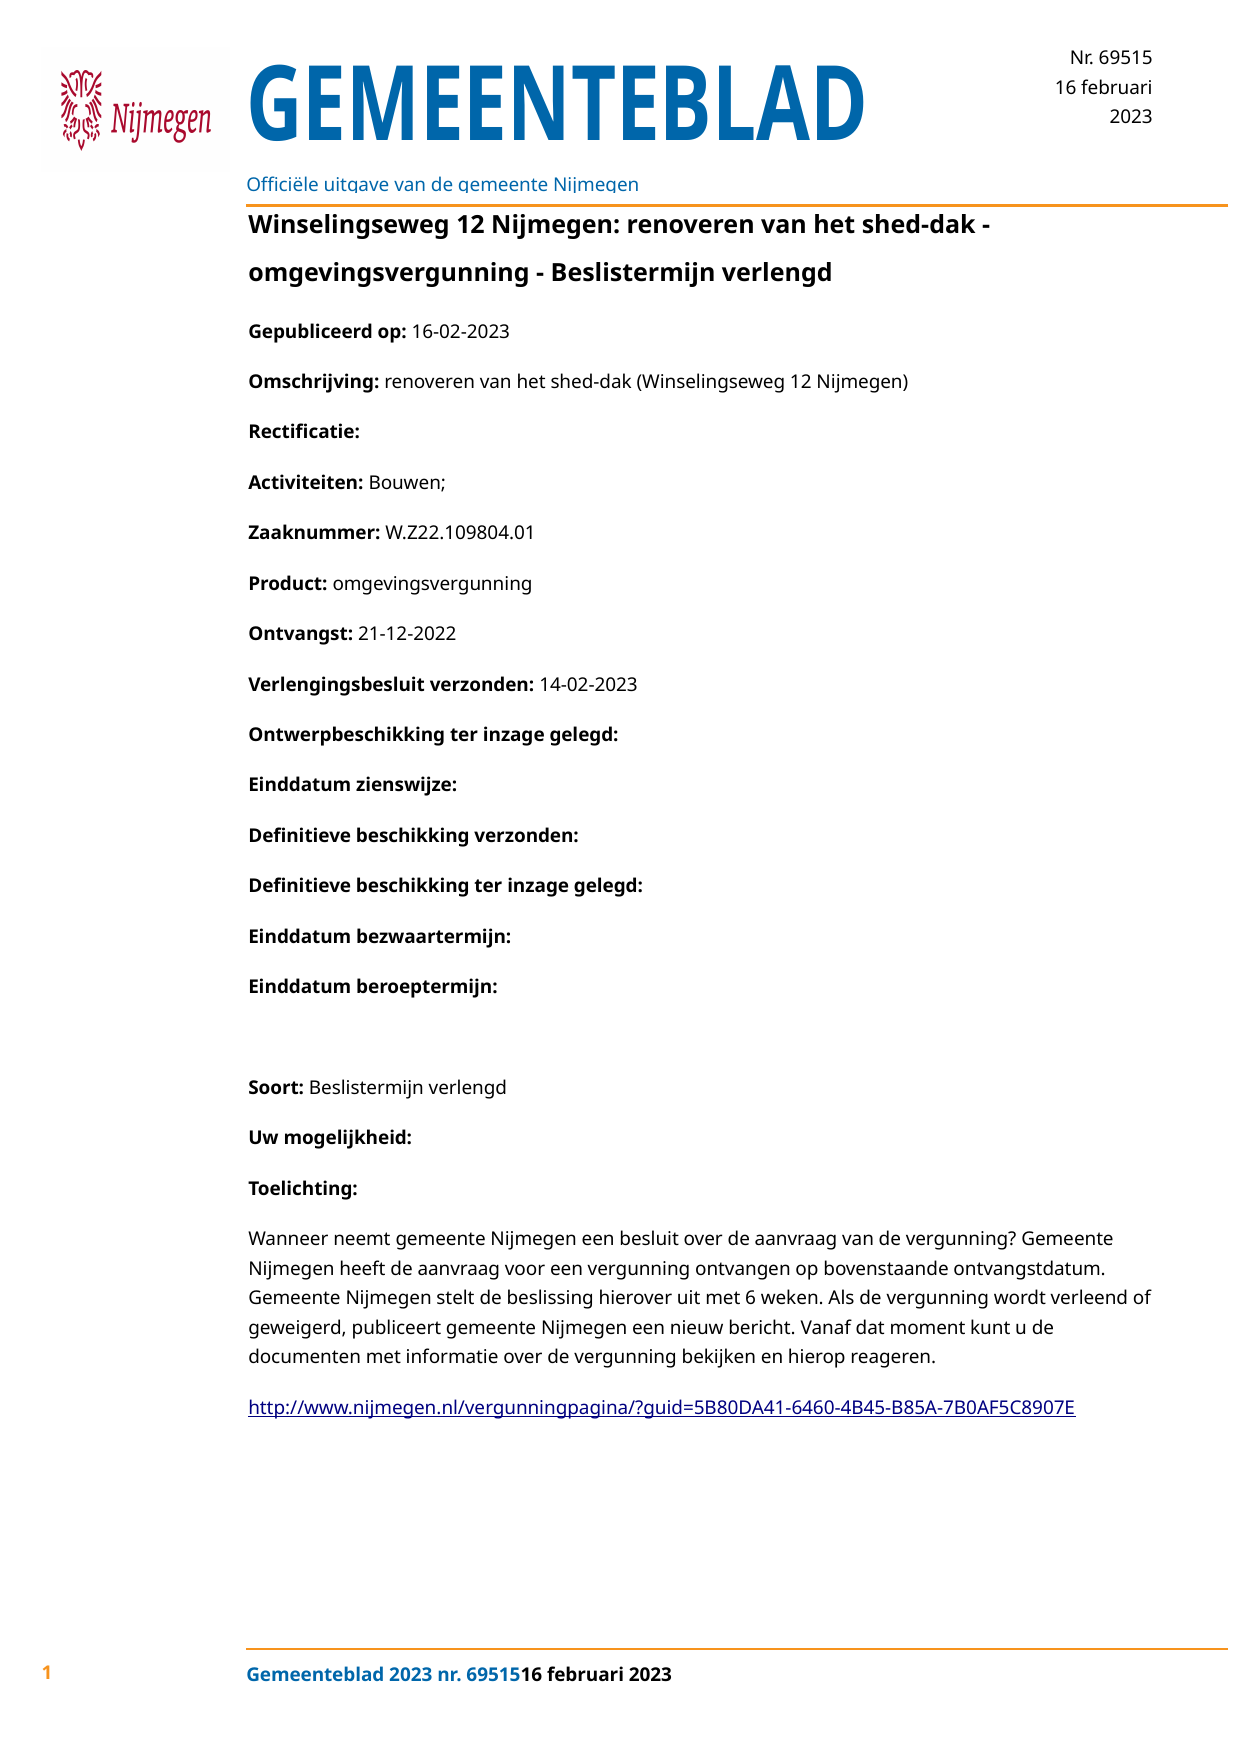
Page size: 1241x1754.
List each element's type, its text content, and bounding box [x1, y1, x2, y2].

text Ontwerpbeschikking ter inzage gelegd: [248, 721, 1152, 747]
text Einddatum beroeptermijn: [248, 973, 1152, 999]
text Definitieve beschikking ter inzage gelegd: [248, 872, 1152, 898]
text Omschrijving: renoveren van het shed-dak (Winselingseweg 12 Nijmegen) [248, 368, 1152, 394]
text Soort: Beslistermijn verlengd [248, 1074, 1152, 1100]
text Definitieve beschikking verzonden: [248, 822, 1152, 848]
text Wanneer neemt gemeente Nijmegen een besluit over de aanvraag van de vergunning? Gemeente Nijmegen heeft de aanvraag voor een vergunning ontvangen op bovenstaande ontvangstdatum. Gemeente Nijmegen stelt de beslissing hierover uit met 6 weken. Als de vergunning wordt verleend of geweigerd, publiceert gemeente Nijmegen een nieuw bericht. Vanaf dat moment kunt u de documenten met informatie over de vergunning bekijken en hierop reageren. [248, 1225, 1152, 1369]
text Einddatum zienswijze: [248, 772, 1152, 797]
text Toelichting: [248, 1175, 1152, 1201]
text http://www.nijmegen.nl/vergunningpagina/?guid=5B80DA41-6460-4B45-B85A-7B0AF5C8907E [248, 1394, 1152, 1420]
text Verlengingsbesluit verzonden: 14-02-2023 [248, 671, 1152, 697]
text Zaaknummer: W.Z22.109804.01 [248, 519, 1152, 545]
text Einddatum bezwaartermijn: [248, 923, 1152, 949]
text Activiteiten: Bouwen; [248, 469, 1152, 495]
text Ontvangst: 21-12-2022 [248, 620, 1152, 646]
text Rectificatie: [248, 419, 1152, 444]
text Uw mogelijkheid: [248, 1124, 1152, 1150]
text Gepubliceerd op: 16-02-2023 [248, 318, 1152, 344]
text Product: omgevingsvergunning [248, 570, 1152, 596]
picture [41, 47, 231, 172]
text Winselingseweg 12 Nijmegen: renoveren van het shed-dak - omgevingsvergunning - Beslistermijn verlengd [248, 207, 1152, 288]
